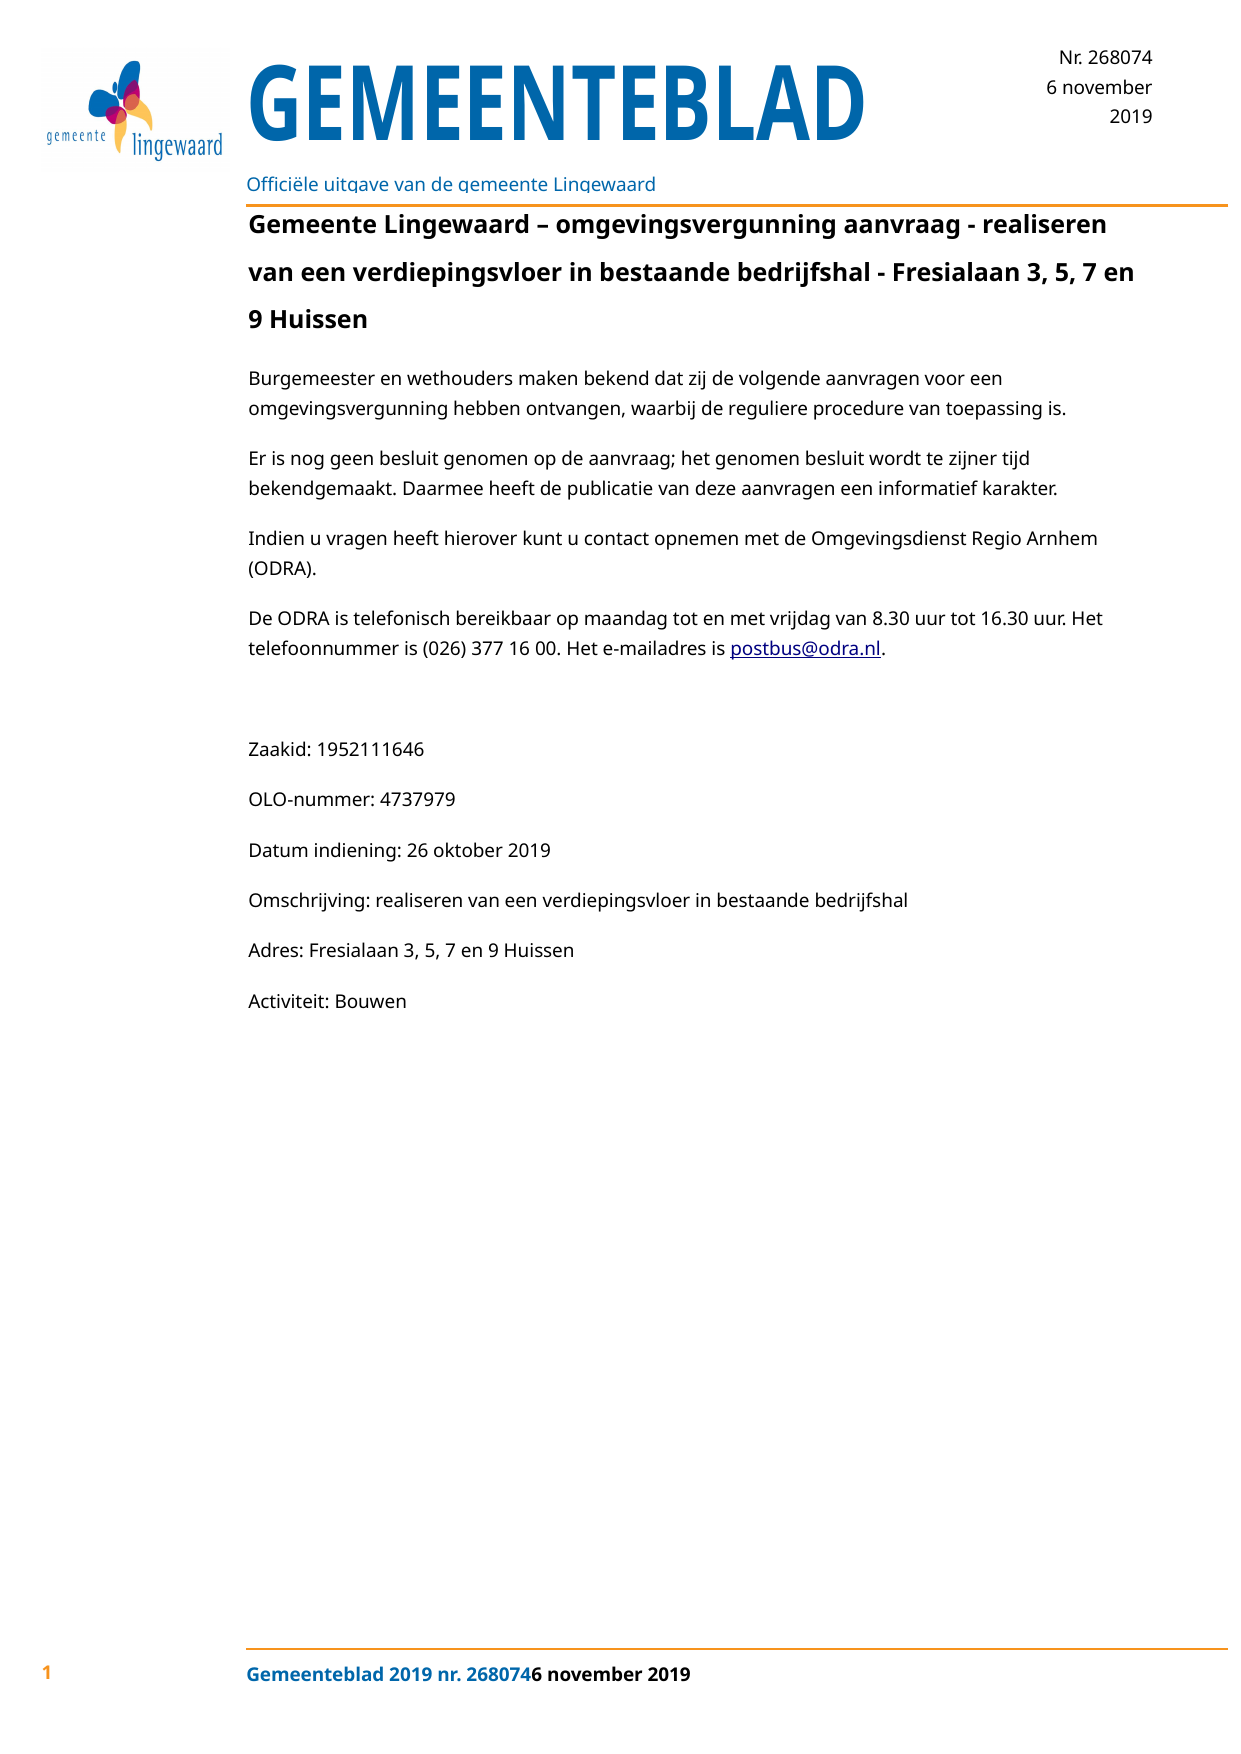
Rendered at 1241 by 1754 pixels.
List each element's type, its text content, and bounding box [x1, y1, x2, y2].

text Omschrijving: realiseren van een verdiepingsvloer in bestaande bedrijfshal [248, 887, 1152, 913]
text Activiteit: Bouwen [248, 988, 1152, 1014]
text Indien u vragen heeft hierover kunt u contact opnemen met de Omgevingsdienst Regio Arnhem (ODRA). [248, 526, 1152, 581]
text Zaakid: 1952111646 [248, 736, 1152, 762]
text De ODRA is telefonisch bereikbaar op maandag tot en met vrijdag van 8.30 uur tot 16.30 uur. Het telefoonnummer is (026) 377 16 00. Het e-mailadres is postbus@odra.nl. [248, 606, 1152, 661]
text Datum indiening: 26 oktober 2019 [248, 837, 1152, 862]
text Burgemeester en wethouders maken bekend dat zij de volgende aanvragen voor een omgevingsvergunning hebben ontvangen, waarbij de reguliere procedure van toepassing is. [248, 366, 1152, 421]
picture [41, 47, 231, 172]
text Er is nog geen besluit genomen op de aanvraag; het genomen besluit wordt te zijner tijd bekendgemaakt. Daarmee heeft de publicatie van deze aanvragen een informatief karakter. [248, 446, 1152, 501]
text Gemeente Lingewaard – omgevingsvergunning aanvraag - realiseren van een verdiepingsvloer in bestaande bedrijfshal - Fresialaan 3, 5, 7 en 9 Huissen [248, 207, 1152, 336]
text Adres: Fresialaan 3, 5, 7 en 9 Huissen [248, 938, 1152, 963]
text OLO-nummer: 4737979 [248, 786, 1152, 812]
